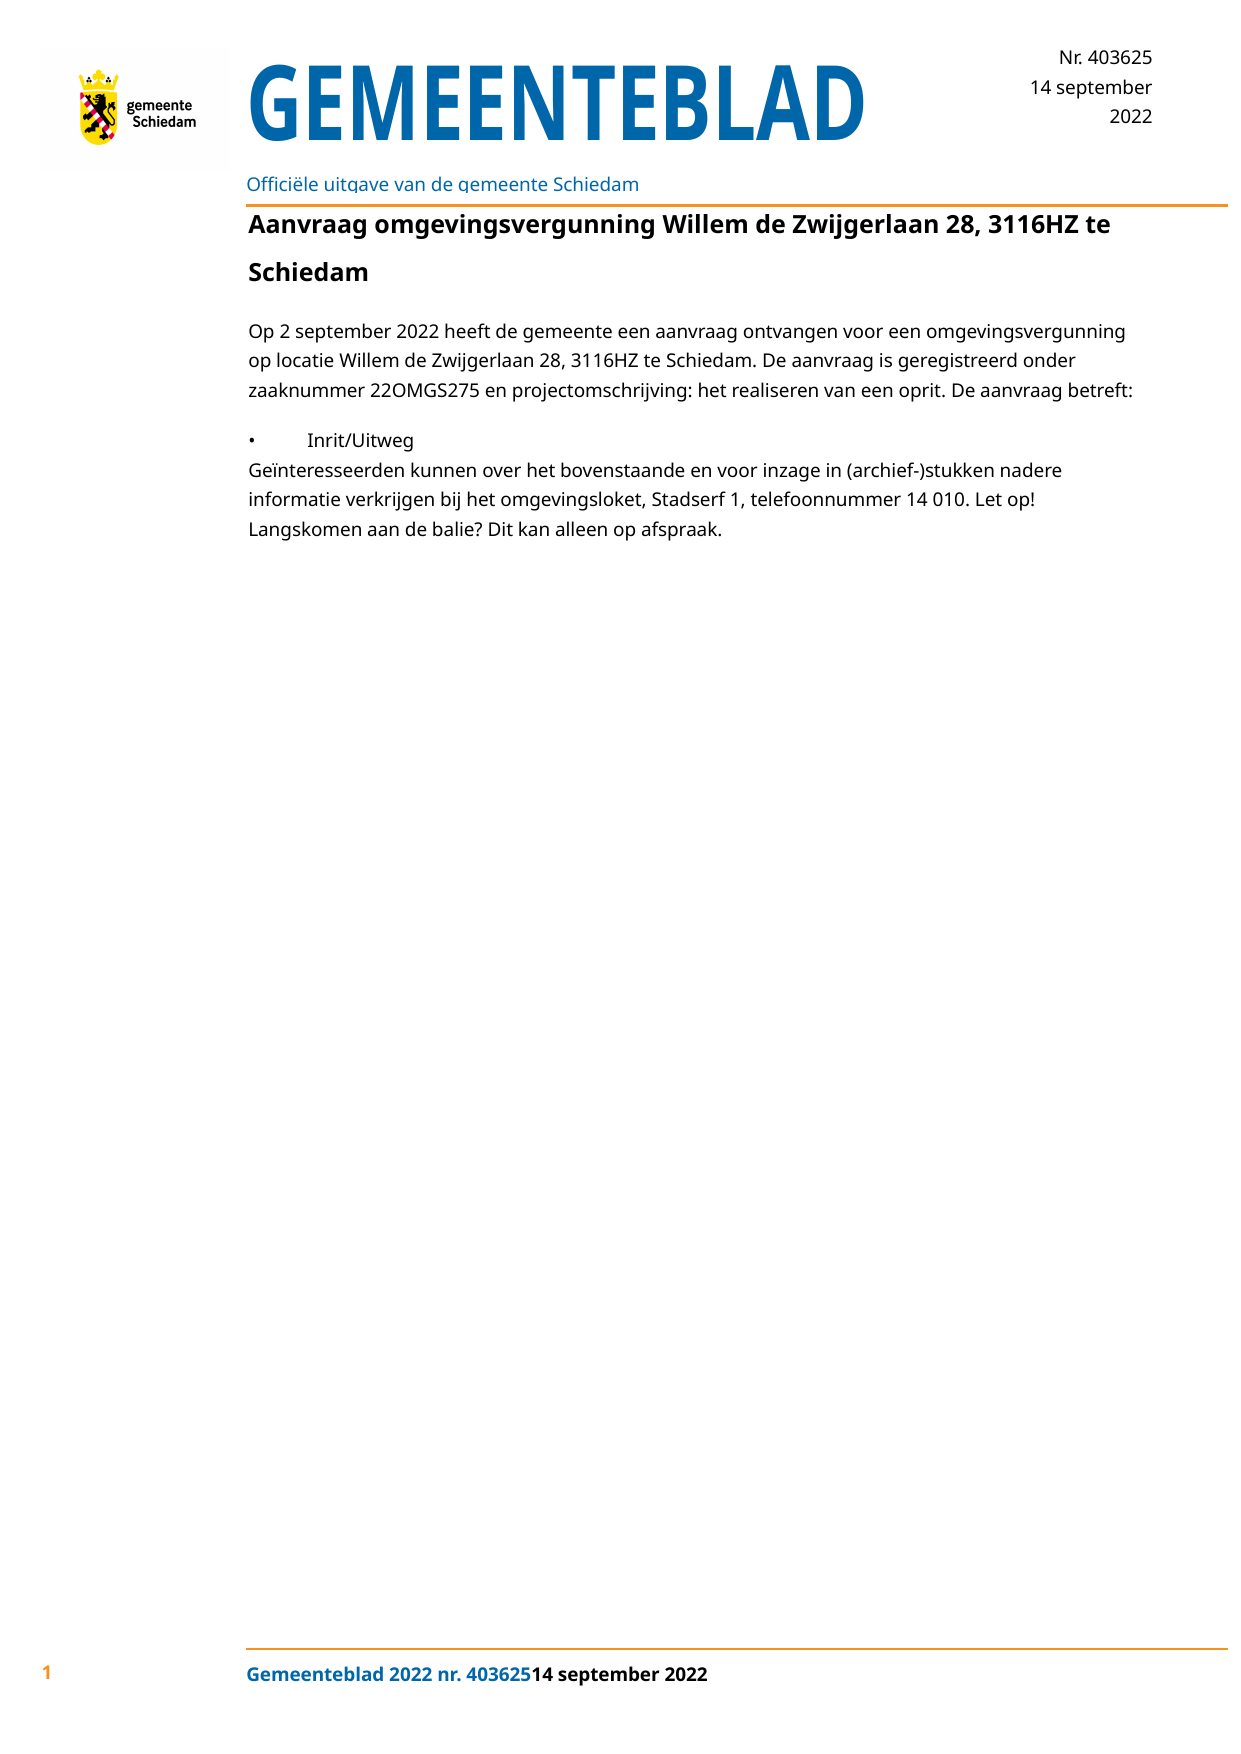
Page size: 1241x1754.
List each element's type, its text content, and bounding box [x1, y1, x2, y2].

text Geïnteresseerden kunnen over het bovenstaande en voor inzage in (archief-)stukken nadere informatie verkrijgen bij het omgevingsloket, Stadserf 1, telefoonnummer 14 010. Let op! Langskomen aan de balie? Dit kan alleen op afspraak. [248, 457, 1152, 542]
list Inrit/Uitweg [248, 427, 1152, 453]
text Aanvraag omgevingsvergunning Willem de Zwijgerlaan 28, 3116HZ te Schiedam [248, 207, 1152, 288]
text Op 2 september 2022 heeft de gemeente een aanvraag ontvangen voor een omgevingsvergunning op locatie Willem de Zwijgerlaan 28, 3116HZ te Schiedam. De aanvraag is geregistreerd onder zaaknummer 22OMGS275 en projectomschrijving: het realiseren van een oprit. De aanvraag betreft: [248, 318, 1152, 403]
picture [41, 47, 231, 172]
